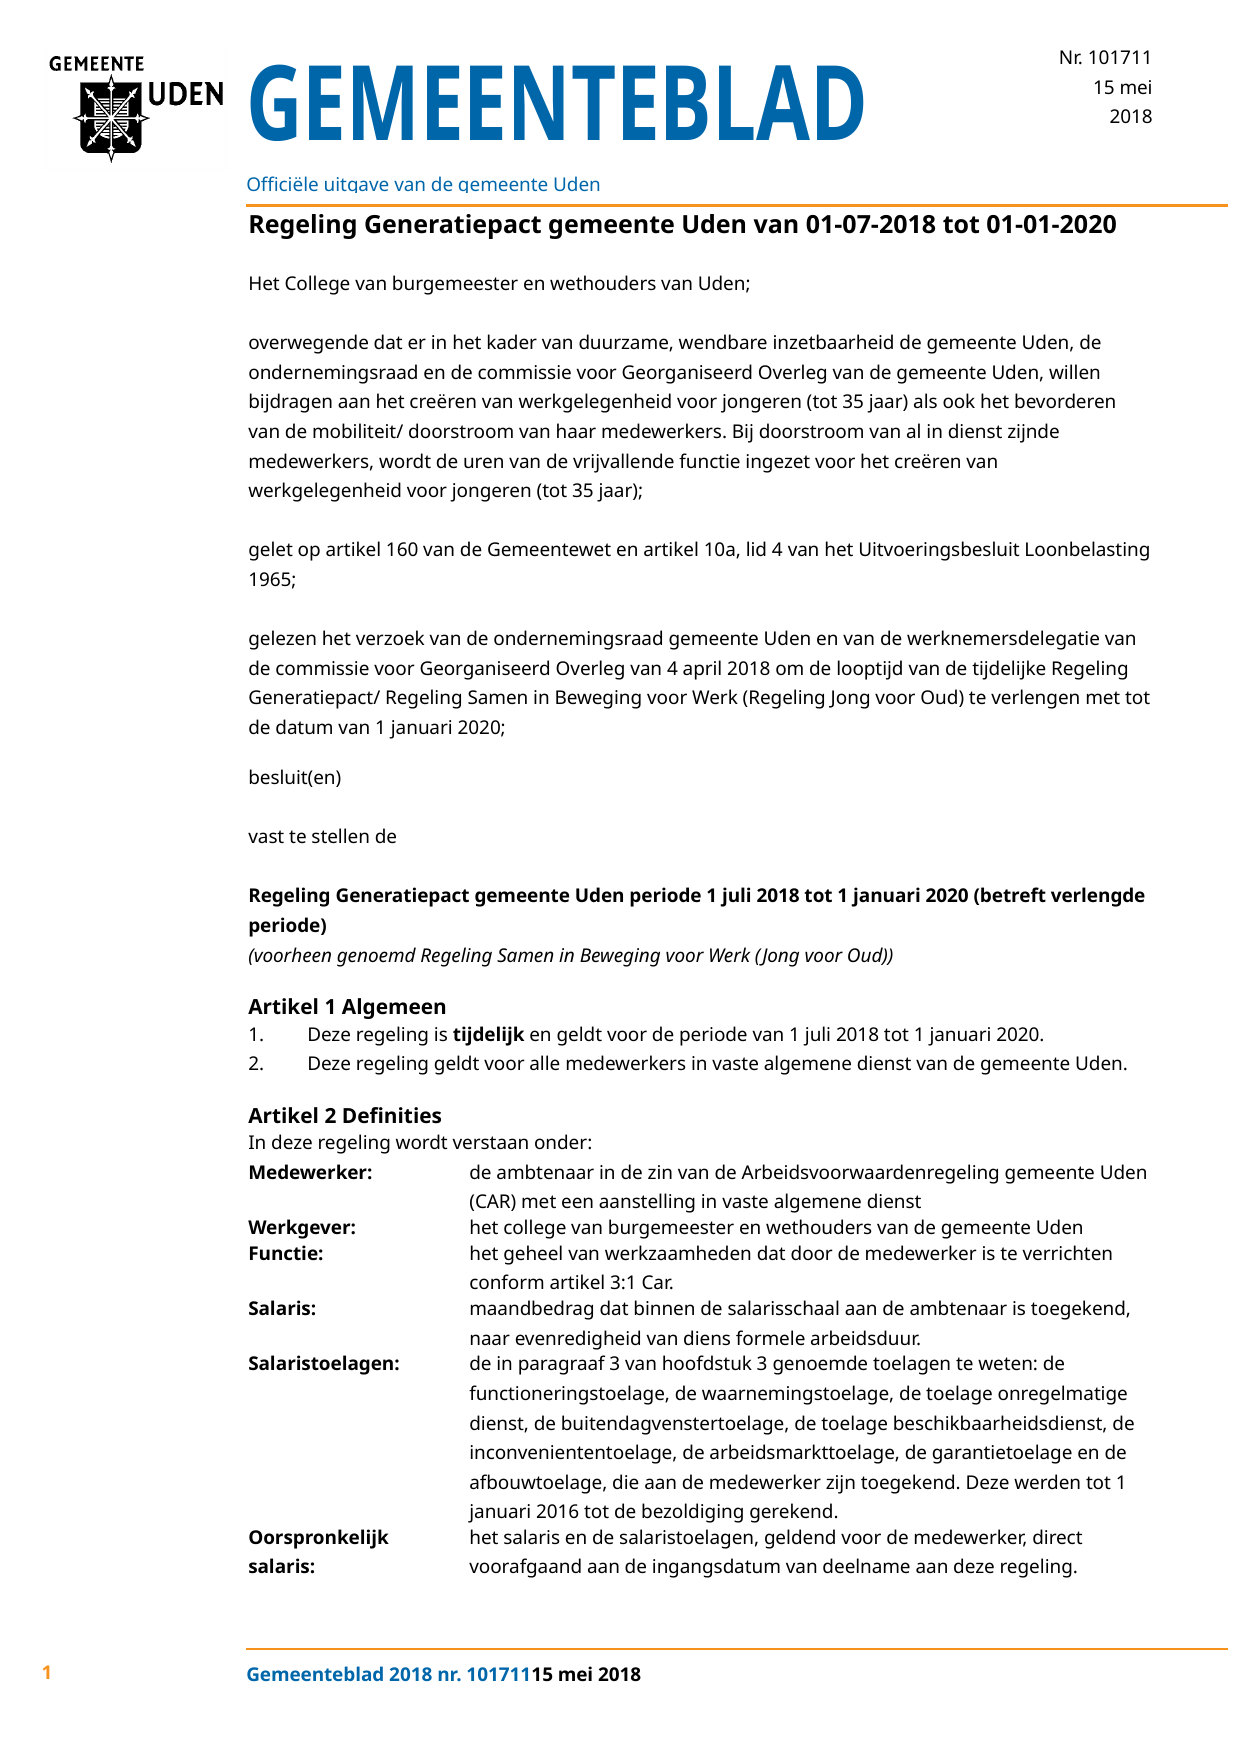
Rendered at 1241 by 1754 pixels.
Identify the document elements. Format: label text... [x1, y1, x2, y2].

list Deze regeling is tijdelijk en geldt voor de periode van 1 juli 2018 tot 1 januari 2020. [248, 1021, 1152, 1046]
table_header de ambtenaar in de zin van de Arbeidsvoorwaardenregeling gemeente Uden (CAR) met een aanstelling in vaste algemene dienst [469, 1159, 1152, 1214]
table_cell Salaristoelagen: [248, 1351, 469, 1524]
text Het College van burgemeester en wethouders van Uden; [248, 270, 1152, 296]
text gelet op artikel 160 van de Gemeentewet en artikel 10a, lid 4 van het Uitvoeringsbesluit Loonbelasting 1965; [248, 537, 1152, 592]
table_cell Functie: [248, 1240, 469, 1295]
text vast te stellen de [248, 823, 1152, 849]
text (voorheen genoemd Regeling Samen in Beweging voor Werk (Jong voor Oud)) [248, 942, 1152, 968]
text Artikel 1 Algemeen [248, 992, 1152, 1021]
text overwegende dat er in het kader van duurzame, wendbare inzetbaarheid de gemeente Uden, de ondernemingsraad en de commissie voor Georganiseerd Overleg van de gemeente Uden, willen bijdragen aan het creëren van werkgelegenheid voor jongeren (tot 35 jaar) als ook het bevorderen van de mobiliteit/ doorstroom van haar medewerkers. Bij doorstroom van al in dienst zijnde medewerkers, wordt de uren van de vrijvallende functie ingezet voor het creëren van werkgelegenheid voor jongeren (tot 35 jaar); [248, 329, 1152, 503]
list Deze regeling geldt voor alle medewerkers in vaste algemene dienst van de gemeente Uden. [248, 1050, 1152, 1076]
table_cell Salaris: [248, 1295, 469, 1351]
table_cell het college van burgemeester en wethouders van de gemeente Uden [469, 1214, 1152, 1240]
text Regeling Generatiepact gemeente Uden periode 1 juli 2018 tot 1 januari 2020 (betreft verlengde periode) [248, 883, 1152, 938]
text In deze regeling wordt verstaan onder: [248, 1129, 1152, 1155]
table_cell de in paragraaf 3 van hoofdstuk 3 genoemde toelagen te weten: de functioneringstoelage, de waarnemingstoelage, de toelage onregelmatige dienst, de buitendagvenstertoelage, de toelage beschikbaarheidsdienst, de inconveniententoelage, de arbeidsmarkttoelage, de garantietoelage en de afbouwtoelage, die aan de medewerker zijn toegekend. Deze werden tot 1 januari 2016 tot de bezoldiging gerekend. [469, 1351, 1152, 1524]
table_cell maandbedrag dat binnen de salarisschaal aan de ambtenaar is toegekend, naar evenredigheid van diens formele arbeidsduur. [469, 1295, 1152, 1351]
text Regeling Generatiepact gemeente Uden van 01-07-2018 tot 01-01-2020 [248, 207, 1152, 241]
table_cell Werkgever: [248, 1214, 469, 1240]
table_cell het salaris en de salaristoelagen, geldend voor de medewerker, direct voorafgaand aan de ingangsdatum van deelname aan deze regeling. [469, 1524, 1152, 1579]
table_cell Oorspronkelijk salaris: [248, 1524, 469, 1579]
table_header Medewerker: [248, 1159, 469, 1214]
text besluit(en) [248, 764, 1152, 790]
table_cell het geheel van werkzaamheden dat door de medewerker is te verrichten conform artikel 3:1 Car. [469, 1240, 1152, 1295]
text gelezen het verzoek van de ondernemingsraad gemeente Uden en van de werknemersdelegatie van de commissie voor Georganiseerd Overleg van 4 april 2018 om de looptijd van de tijdelijke Regeling Generatiepact/ Regeling Samen in Beweging voor Werk (Regeling Jong voor Oud) te verlengen met tot de datum van 1 januari 2020; [248, 625, 1152, 740]
picture [41, 47, 231, 172]
text Artikel 2 Definities [248, 1101, 1152, 1129]
